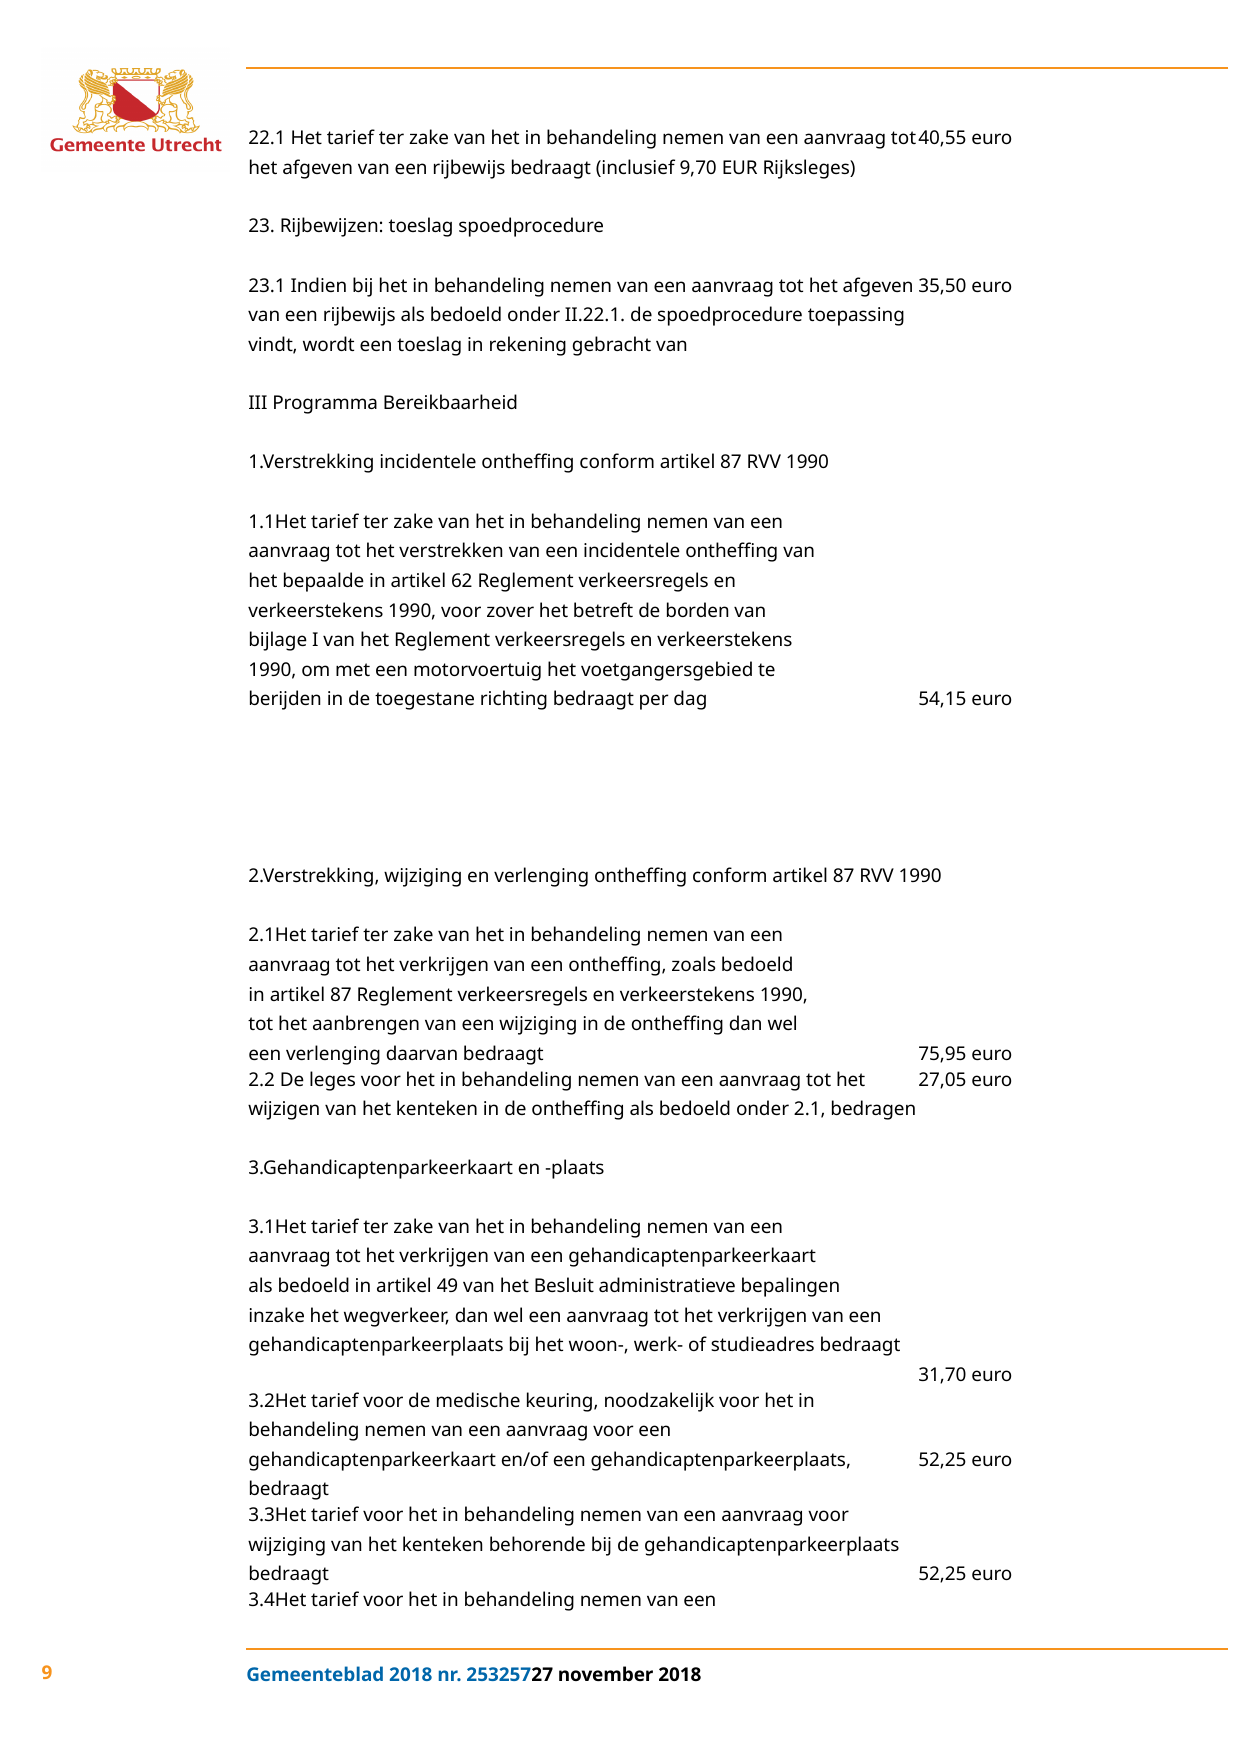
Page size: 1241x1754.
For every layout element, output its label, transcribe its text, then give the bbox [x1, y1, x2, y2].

table_header 35,50 euro [918, 272, 1152, 357]
table_cell 3.4Het tarief voor het in behandeling nemen van een [248, 1586, 918, 1612]
table_cell 3.2Het tarief voor de medische keuring, noodzakelijk voor het in behandeling nemen van een aanvraag voor een gehandicaptenparkeerkaart en/of een gehandicaptenparkeerplaats, bedraagt [248, 1387, 918, 1501]
picture [41, 47, 231, 172]
table_cell 27,05 euro [918, 1066, 1152, 1121]
text 1.Verstrekking incidentele ontheffing conform artikel 87 RVV 1990 [248, 449, 1152, 474]
table_header 1.1Het tarief ter zake van het in behandeling nemen van een aanvraag tot het verstrekken van een incidentele ontheffing van het bepaalde in artikel 62 Reglement verkeersregels en verkeerstekens 1990, voor zover het betreft de borden van bijlage I van het Reglement verkeersregels en verkeerstekens 1990, om met een motorvoertuig het voetgangersgebied te berijden in de toegestane richting bedraagt per dag [248, 508, 918, 711]
table_header 3.1Het tarief ter zake van het in behandeling nemen van een aanvraag tot het verkrijgen van een gehandicaptenparkeerkaart als bedoeld in artikel 49 van het Besluit administratieve bepalingen inzake het wegverkeer, dan wel een aanvraag tot het verkrijgen van een gehandicaptenparkeerplaats bij het woon-, werk- of studieadres bedraagt [248, 1213, 918, 1387]
text III Programma Bereikbaarheid [248, 389, 1152, 415]
text 3.Gehandicaptenparkeerkaart en -plaats [248, 1154, 1152, 1179]
table_cell 3.3Het tarief voor het in behandeling nemen van een aanvraag voor wijziging van het kenteken behorende bij de gehandicaptenparkeerplaats bedraagt [248, 1501, 918, 1586]
table_header 22.1 Het tarief ter zake van het in behandeling nemen van een aanvraag tot het afgeven van een rijbewijs bedraagt (inclusief 9,70 EUR Rijksleges) [248, 125, 918, 180]
table_header 54,15 euro [918, 508, 1152, 711]
table_cell 52,25 euro [918, 1501, 1152, 1586]
table_header 23.1 Indien bij het in behandeling nemen van een aanvraag tot het afgeven van een rijbewijs als bedoeld onder II.22.1. de spoedprocedure toepassing vindt, wordt een toeslag in rekening gebracht van [248, 272, 918, 357]
text 23. Rijbewijzen: toeslag spoedprocedure [248, 213, 1152, 238]
table_cell 52,25 euro [918, 1387, 1152, 1501]
table_header 2.1Het tarief ter zake van het in behandeling nemen van een aanvraag tot het verkrijgen van een ontheffing, zoals bedoeld in artikel 87 Reglement verkeersregels en verkeerstekens 1990, tot het aanbrengen van een wijziging in de ontheffing dan wel een verlenging daarvan bedraagt [248, 922, 918, 1066]
text 2.Verstrekking, wijziging en verlenging ontheffing conform artikel 87 RVV 1990 [248, 862, 1152, 888]
table_header 31,70 euro [918, 1213, 1152, 1387]
table_cell [918, 1586, 1152, 1612]
table_cell 2.2 De leges voor het in behandeling nemen van een aanvraag tot het wijzigen van het kenteken in de ontheffing als bedoeld onder 2.1, bedragen [248, 1066, 918, 1121]
table_header 75,95 euro [918, 922, 1152, 1066]
table_header 40,55 euro [918, 125, 1152, 180]
